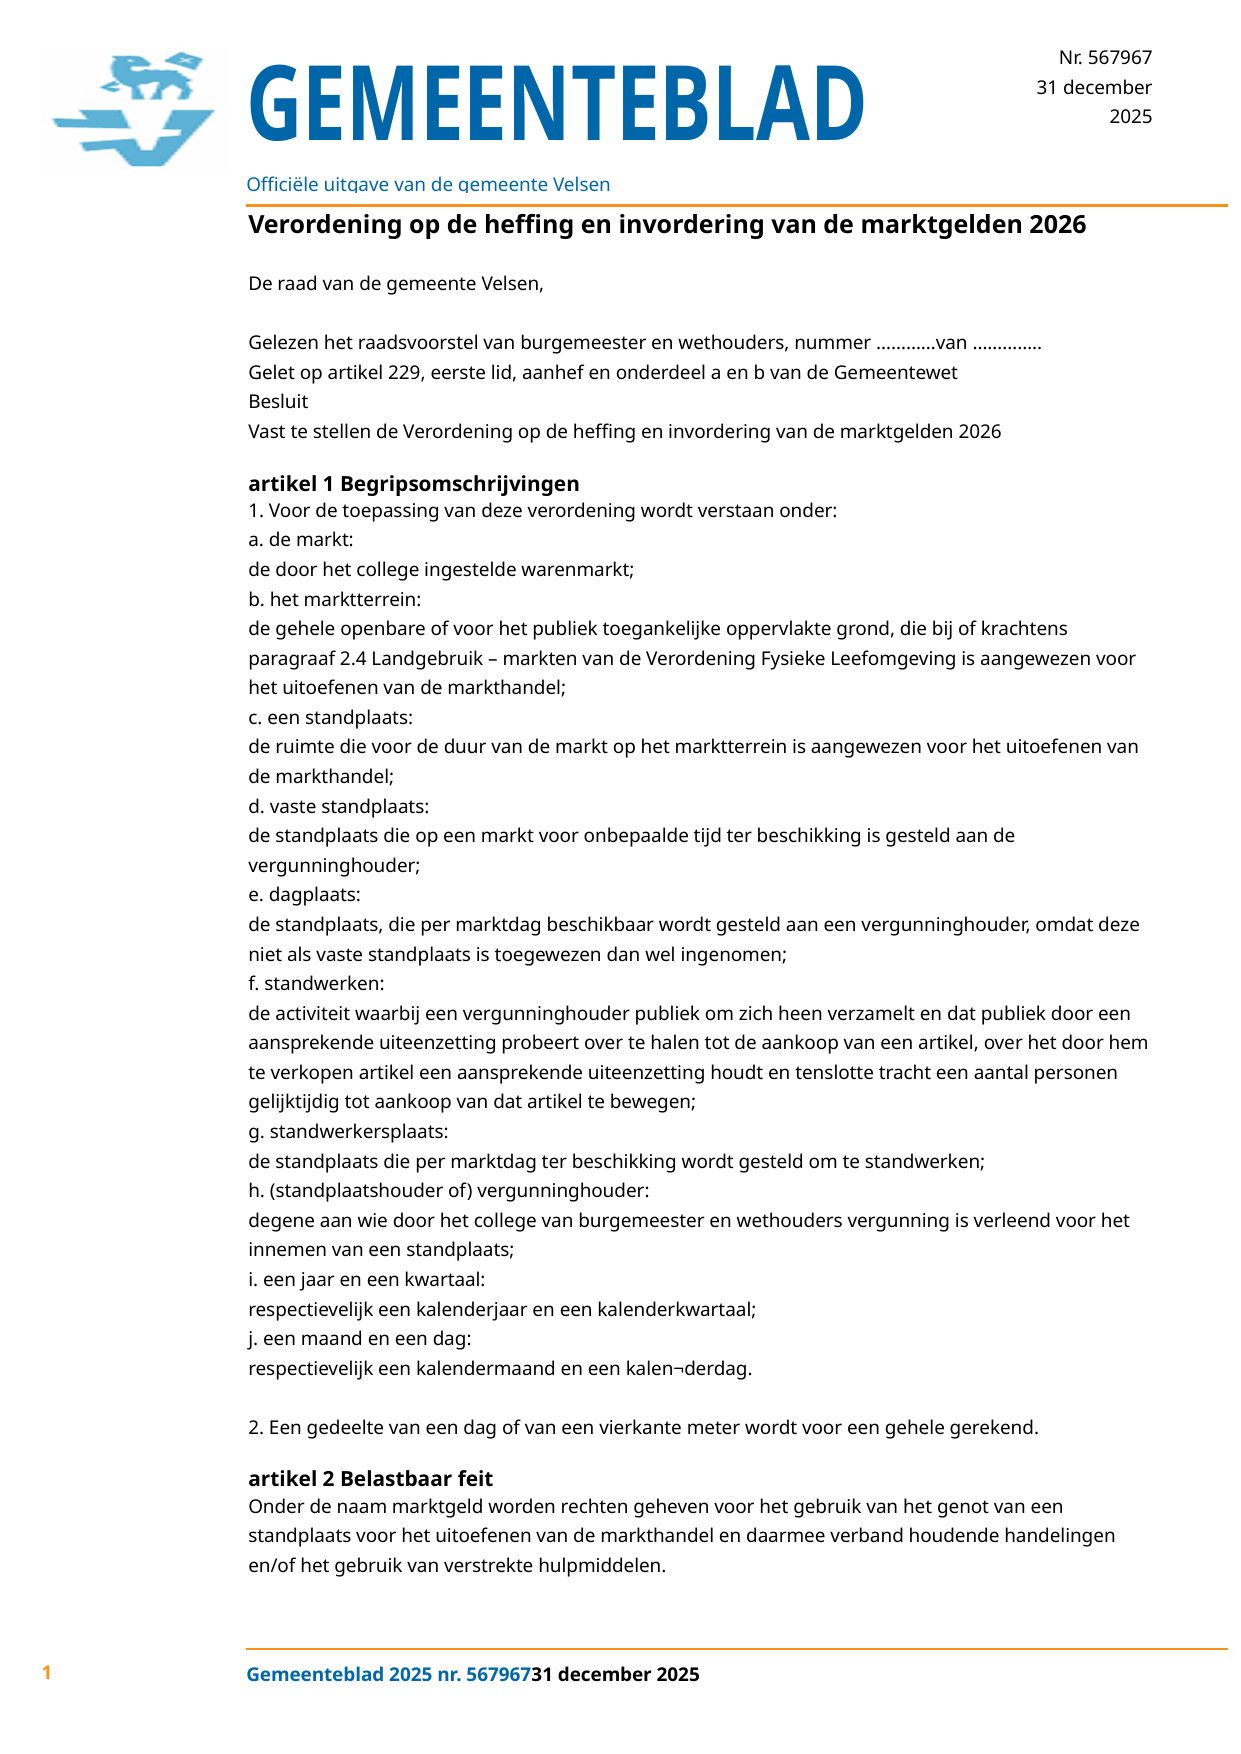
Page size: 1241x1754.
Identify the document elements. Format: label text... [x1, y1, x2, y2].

text artikel 1 Begripsomschrijvingen [248, 469, 1152, 497]
text de activiteit waarbij een vergunninghouder publiek om zich heen verzamelt en dat publiek door een aansprekende uiteenzetting probeert over te halen tot de aankoop van een artikel, over het door hem te verkopen artikel een aansprekende uiteenzetting houdt en tenslotte tracht een aantal personen gelijktijdig tot aankoop van dat artikel te bewegen; [248, 1000, 1152, 1114]
text Gelezen het raadsvoorstel van burgemeester en wethouders, nummer …………van ………….. [248, 329, 1152, 355]
text de standplaats, die per marktdag beschikbaar wordt gesteld aan een vergunninghouder, omdat deze niet als vaste standplaats is toegewezen dan wel ingenomen; [248, 911, 1152, 967]
text respectievelijk een kalendermaand en een kalen¬derdag. [248, 1355, 1152, 1381]
text Gelet op artikel 229, eerste lid, aanhef en onderdeel a en b van de Gemeentewet [248, 359, 1152, 385]
text b. het marktterrein: [248, 586, 1152, 612]
text a. de markt: [248, 527, 1152, 552]
text degene aan wie door het college van burgemeester en wethouders vergunning is verleend voor het innemen van een standplaats; [248, 1207, 1152, 1262]
text Besluit [248, 389, 1152, 414]
text g. standwerkersplaats: [248, 1118, 1152, 1144]
text de gehele openbare of voor het publiek toegankelijke oppervlakte grond, die bij of krachtens paragraaf 2.4 Landgebruik – markten van de Verordening Fysieke Leefomgeving is aangewezen voor het uitoefenen van de markthandel; [248, 615, 1152, 700]
text i. een jaar en een kwartaal: [248, 1266, 1152, 1292]
text Onder de naam marktgeld worden rechten geheven voor het gebruik van het genot van een standplaats voor het uitoefenen van de markthandel en daarmee verband houdende handelingen en/of het gebruik van verstrekte hulpmiddelen. [248, 1493, 1152, 1578]
text 2. Een gedeelte van een dag of van een vierkante meter wordt voor een gehele gerekend. [248, 1414, 1152, 1440]
text respectievelijk een kalenderjaar en een kalenderkwartaal; [248, 1296, 1152, 1322]
text de standplaats die per marktdag ter beschikking wordt gesteld om te standwerken; [248, 1148, 1152, 1174]
text De raad van de gemeente Velsen, [248, 270, 1152, 296]
text de ruimte die voor de duur van de markt op het marktterrein is aangewezen voor het uitoefenen van de markthandel; [248, 734, 1152, 789]
text 1. Voor de toepassing van deze verordening wordt verstaan onder: [248, 497, 1152, 523]
text e. dagplaats: [248, 882, 1152, 907]
text h. (standplaatshouder of) vergunninghouder: [248, 1177, 1152, 1203]
text Vast te stellen de Verordening op de heffing en invordering van de marktgelden 2026 [248, 418, 1152, 444]
text artikel 2 Belastbaar feit [248, 1464, 1152, 1493]
text c. een standplaats: [248, 704, 1152, 730]
text d. vaste standplaats: [248, 793, 1152, 819]
text f. standwerken: [248, 970, 1152, 996]
picture [41, 47, 231, 172]
text Verordening op de heffing en invordering van de marktgelden 2026 [248, 207, 1152, 241]
text de door het college ingestelde warenmarkt; [248, 556, 1152, 582]
text j. een maand en een dag: [248, 1325, 1152, 1351]
text de standplaats die op een markt voor onbepaalde tijd ter beschikking is gesteld aan de vergunninghouder; [248, 822, 1152, 878]
